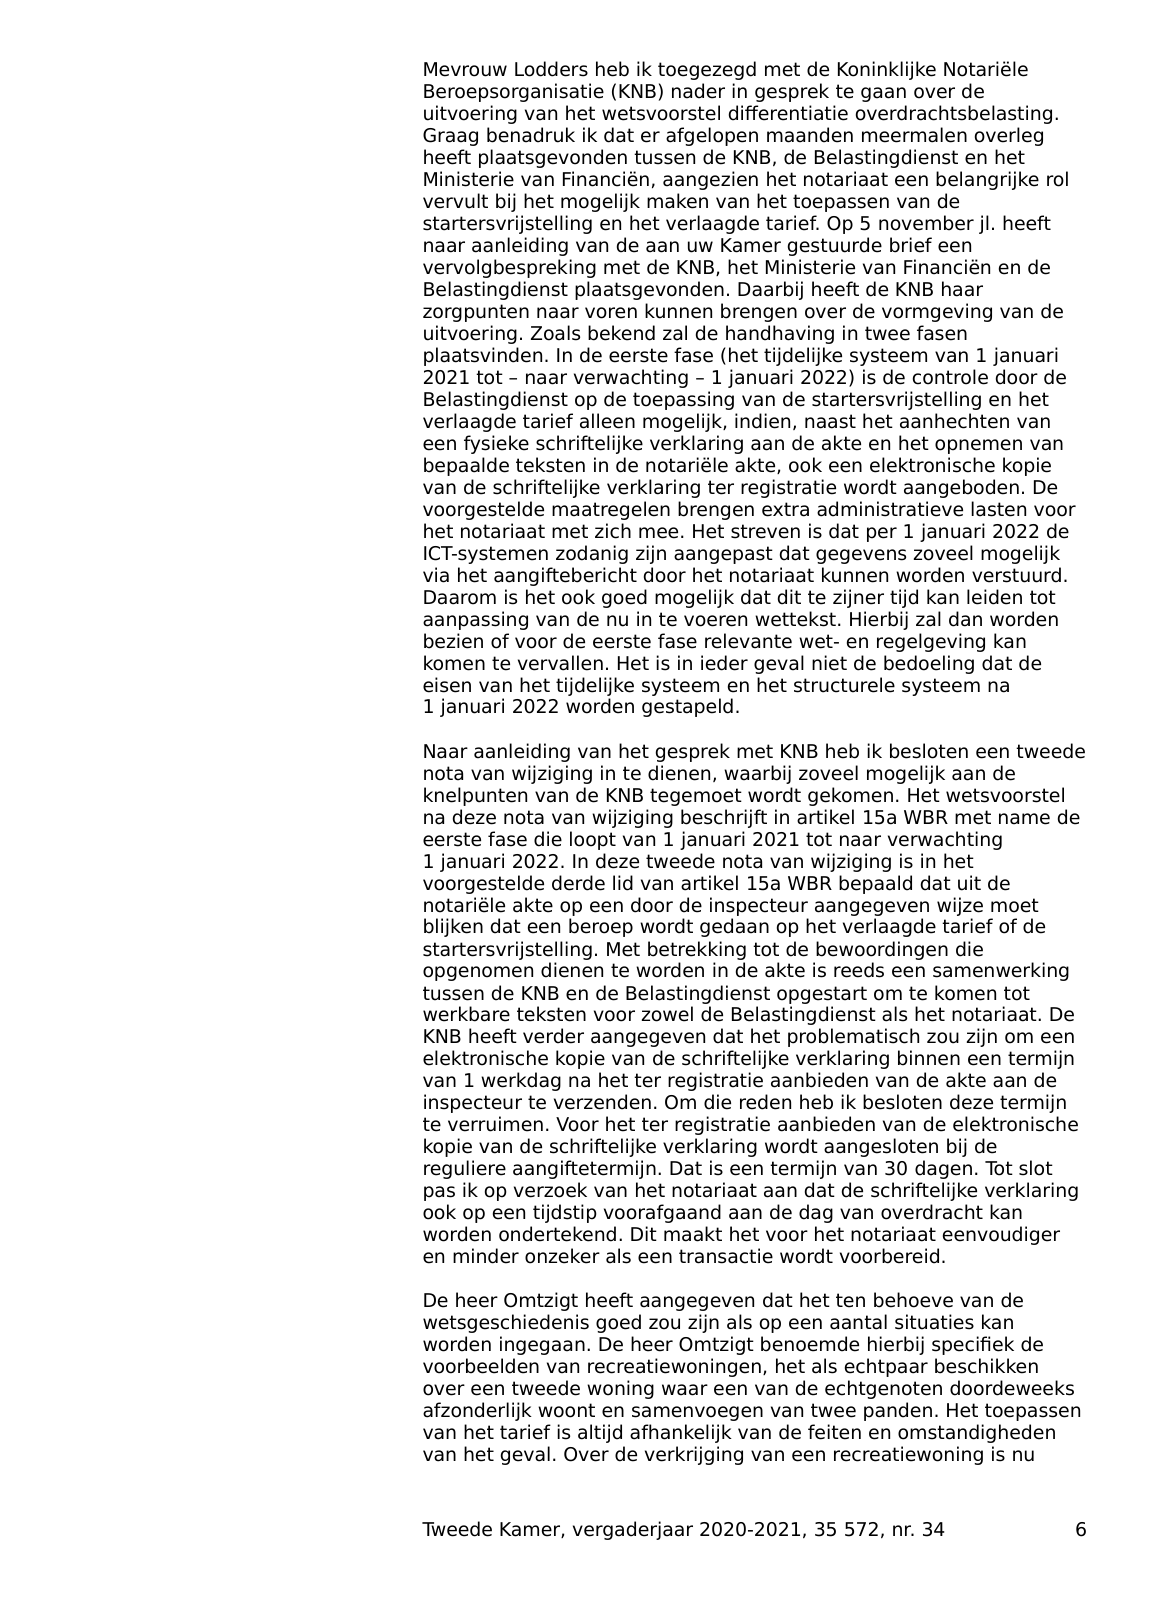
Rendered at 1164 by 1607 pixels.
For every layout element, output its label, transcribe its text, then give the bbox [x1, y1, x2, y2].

text De heer Omtzigt heeft aangegeven dat het ten behoeve van de wetsgeschiedenis goed zou zijn als op een aantal situaties kan worden ingegaan. De heer Omtzigt benoemde hierbij specifiek de voorbeelden van recreatiewoningen, het als echtpaar beschikken over een tweede woning waar een van de echtgenoten doordeweeks afzonderlijk woont en samenvoegen van twee panden. Het toepassen van het tarief is altijd afhankelijk van de feiten en omstandigheden van het geval. Over de verkrijging van een recreatiewoning is nu [422, 1290, 1087, 1466]
text Naar aanleiding van het gesprek met KNB heb ik besloten een tweede nota van wijziging in te dienen, waarbij zoveel mogelijk aan de knelpunten van de KNB tegemoet wordt gekomen. Het wetsvoorstel na deze nota van wijziging beschrijft in artikel 15a WBR met name de eerste fase die loopt van 1 januari 2021 tot naar verwachting 1 januari 2022. In deze tweede nota van wijziging is in het voorgestelde derde lid van artikel 15a WBR bepaald dat uit de notariële akte op een door de inspecteur aangegeven wijze moet blijken dat een beroep wordt gedaan op het verlaagde tarief of de startersvrijstelling. Met betrekking tot de bewoordingen die opgenomen dienen te worden in de akte is reeds een samenwerking tussen de KNB en de Belastingdienst opgestart om te komen tot werkbare teksten voor zowel de Belastingdienst als het notariaat. De KNB heeft verder aangegeven dat het problematisch zou zijn om een elektronische kopie van de schriftelijke verklaring binnen een termijn van 1 werkdag na het ter registratie aanbieden van de akte aan de inspecteur te verzenden. Om die reden heb ik besloten deze termijn te verruimen. Voor het ter registratie aanbieden van de elektronische kopie van de schriftelijke verklaring wordt aangesloten bij de reguliere aangiftetermijn. Dat is een termijn van 30 dagen. Tot slot pas ik op verzoek van het notariaat aan dat de schriftelijke verklaring ook op een tijdstip voorafgaand aan de dag van overdracht kan worden ondertekend. Dit maakt het voor het notariaat eenvoudiger en minder onzeker als een transactie wordt voorbereid. [422, 741, 1087, 1268]
text Mevrouw Lodders heb ik toegezegd met de Koninklijke Notariële Beroepsorganisatie (KNB) nader in gesprek te gaan over de uitvoering van het wetsvoorstel differentiatie overdrachtsbelasting. Graag benadruk ik dat er afgelopen maanden meermalen overleg heeft plaatsgevonden tussen de KNB, de Belastingdienst en het Ministerie van Financiën, aangezien het notariaat een belangrijke rol vervult bij het mogelijk maken van het toepassen van de startersvrijstelling en het verlaagde tarief. Op 5 november jl. heeft naar aanleiding van de aan uw Kamer gestuurde brief een vervolgbespreking met de KNB, het Ministerie van Financiën en de Belastingdienst plaatsgevonden. Daarbij heeft de KNB haar zorgpunten naar voren kunnen brengen over de vormgeving van de uitvoering. Zoals bekend zal de handhaving in twee fasen plaatsvinden. In de eerste fase (het tijdelijke systeem van 1 januari 2021 tot – naar verwachting – 1 januari 2022) is de controle door de Belastingdienst op de toepassing van de startersvrijstelling en het verlaagde tarief alleen mogelijk, indien, naast het aanhechten van een fysieke schriftelijke verklaring aan de akte en het opnemen van bepaalde teksten in de notariële akte, ook een elektronische kopie van de schriftelijke verklaring ter registratie wordt aangeboden. De voorgestelde maatregelen brengen extra administratieve lasten voor het notariaat met zich mee. Het streven is dat per 1 januari 2022 de ICT-systemen zodanig zijn aangepast dat gegevens zoveel mogelijk via het aangiftebericht door het notariaat kunnen worden verstuurd. Daarom is het ook goed mogelijk dat dit te zijner tijd kan leiden tot aanpassing van de nu in te voeren wettekst. Hierbij zal dan worden bezien of voor de eerste fase relevante wet- en regelgeving kan komen te vervallen. Het is in ieder geval niet de bedoeling dat de eisen van het tijdelijke systeem en het structurele systeem na 1 januari 2022 worden gestapeld. [422, 59, 1087, 718]
